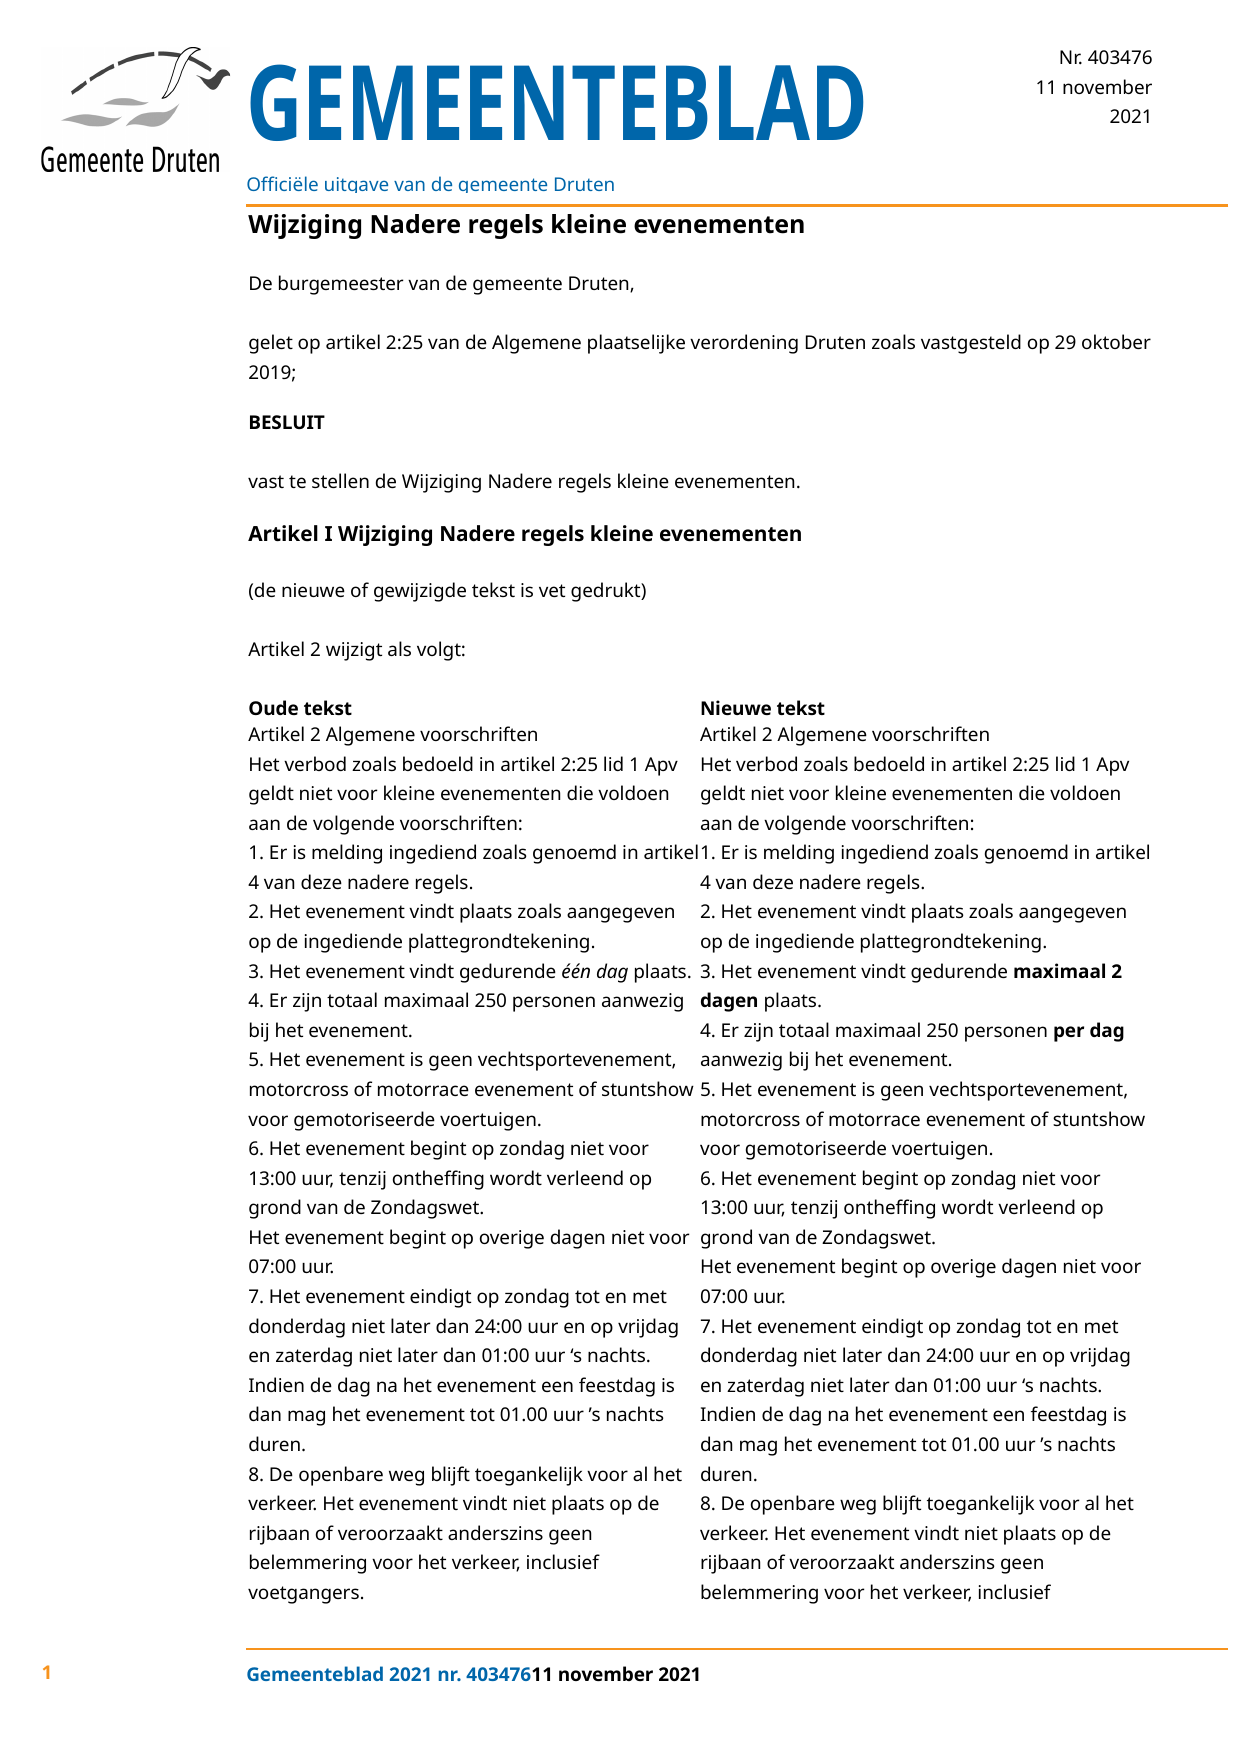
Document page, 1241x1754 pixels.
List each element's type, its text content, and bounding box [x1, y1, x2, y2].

table_cell Artikel 2 Algemene voorschriften Het verbod zoals bedoeld in artikel 2:25 lid 1 Apv geldt niet voor kleine evenementen die voldoen aan de volgende voorschriften: 1. Er is melding ingediend zoals genoemd in artikel 4 van deze nadere regels. 2. Het evenement vindt plaats zoals aangegeven op de ingediende plattegrondtekening. 3. Het evenement vindt gedurende één dag plaats. 4. Er zijn totaal maximaal 250 personen aanwezig bij het evenement. 5. Het evenement is geen vechtsportevenement, motorcross of motorrace evenement of stuntshow voor gemotoriseerde voertuigen. 6. Het evenement begint op zondag niet voor 13:00 uur, tenzij ontheffing wordt verleend op grond van de Zondagswet. Het evenement begint op overige dagen niet voor 07:00 uur. 7. Het evenement eindigt op zondag tot en met donderdag niet later dan 24:00 uur en op vrijdag en zaterdag niet later dan 01:00 uur ‘s nachts. Indien de dag na het evenement een feestdag is dan mag het evenement tot 01.00 uur ’s nachts duren. 8. De openbare weg blijft toegankelijk voor al het verkeer. Het evenement vindt niet plaats op de rijbaan of veroorzaakt anderszins geen belemmering voor het verkeer, inclusief voetgangers. [248, 721, 700, 1605]
text Wijziging Nadere regels kleine evenementen [248, 207, 1152, 241]
text Artikel I Wijziging Nadere regels kleine evenementen [248, 519, 1152, 547]
picture [41, 47, 231, 172]
table_header Oude tekst [248, 695, 700, 721]
text gelet op artikel 2:25 van de Algemene plaatselijke verordening Druten zoals vastgesteld op 29 oktober 2019; [248, 329, 1152, 385]
text Artikel 2 wijzigt als volgt: [248, 636, 1152, 662]
text De burgemeester van de gemeente Druten, [248, 270, 1152, 296]
table_cell Artikel 2 Algemene voorschriften Het verbod zoals bedoeld in artikel 2:25 lid 1 Apv geldt niet voor kleine evenementen die voldoen aan de volgende voorschriften: 1. Er is melding ingediend zoals genoemd in artikel 4 van deze nadere regels. 2. Het evenement vindt plaats zoals aangegeven op de ingediende plattegrondtekening. 3. Het evenement vindt gedurende maximaal 2 dagen plaats. 4. Er zijn totaal maximaal 250 personen per dag aanwezig bij het evenement. 5. Het evenement is geen vechtsportevenement, motorcross of motorrace evenement of stuntshow voor gemotoriseerde voertuigen. 6. Het evenement begint op zondag niet voor 13:00 uur, tenzij ontheffing wordt verleend op grond van de Zondagswet. Het evenement begint op overige dagen niet voor 07:00 uur. 7. Het evenement eindigt op zondag tot en met donderdag niet later dan 24:00 uur en op vrijdag en zaterdag niet later dan 01:00 uur ‘s nachts. Indien de dag na het evenement een feestdag is dan mag het evenement tot 01.00 uur ’s nachts duren. 8. De openbare weg blijft toegankelijk voor al het verkeer. Het evenement vindt niet plaats op de rijbaan of veroorzaakt anderszins geen belemmering voor het verkeer, inclusief [700, 721, 1152, 1605]
table_header Nieuwe tekst [700, 695, 1152, 721]
text (de nieuwe of gewijzigde tekst is vet gedrukt) [248, 577, 1152, 603]
text vast te stellen de Wijziging Nadere regels kleine evenementen. [248, 468, 1152, 494]
text BESLUIT [248, 409, 1152, 435]
